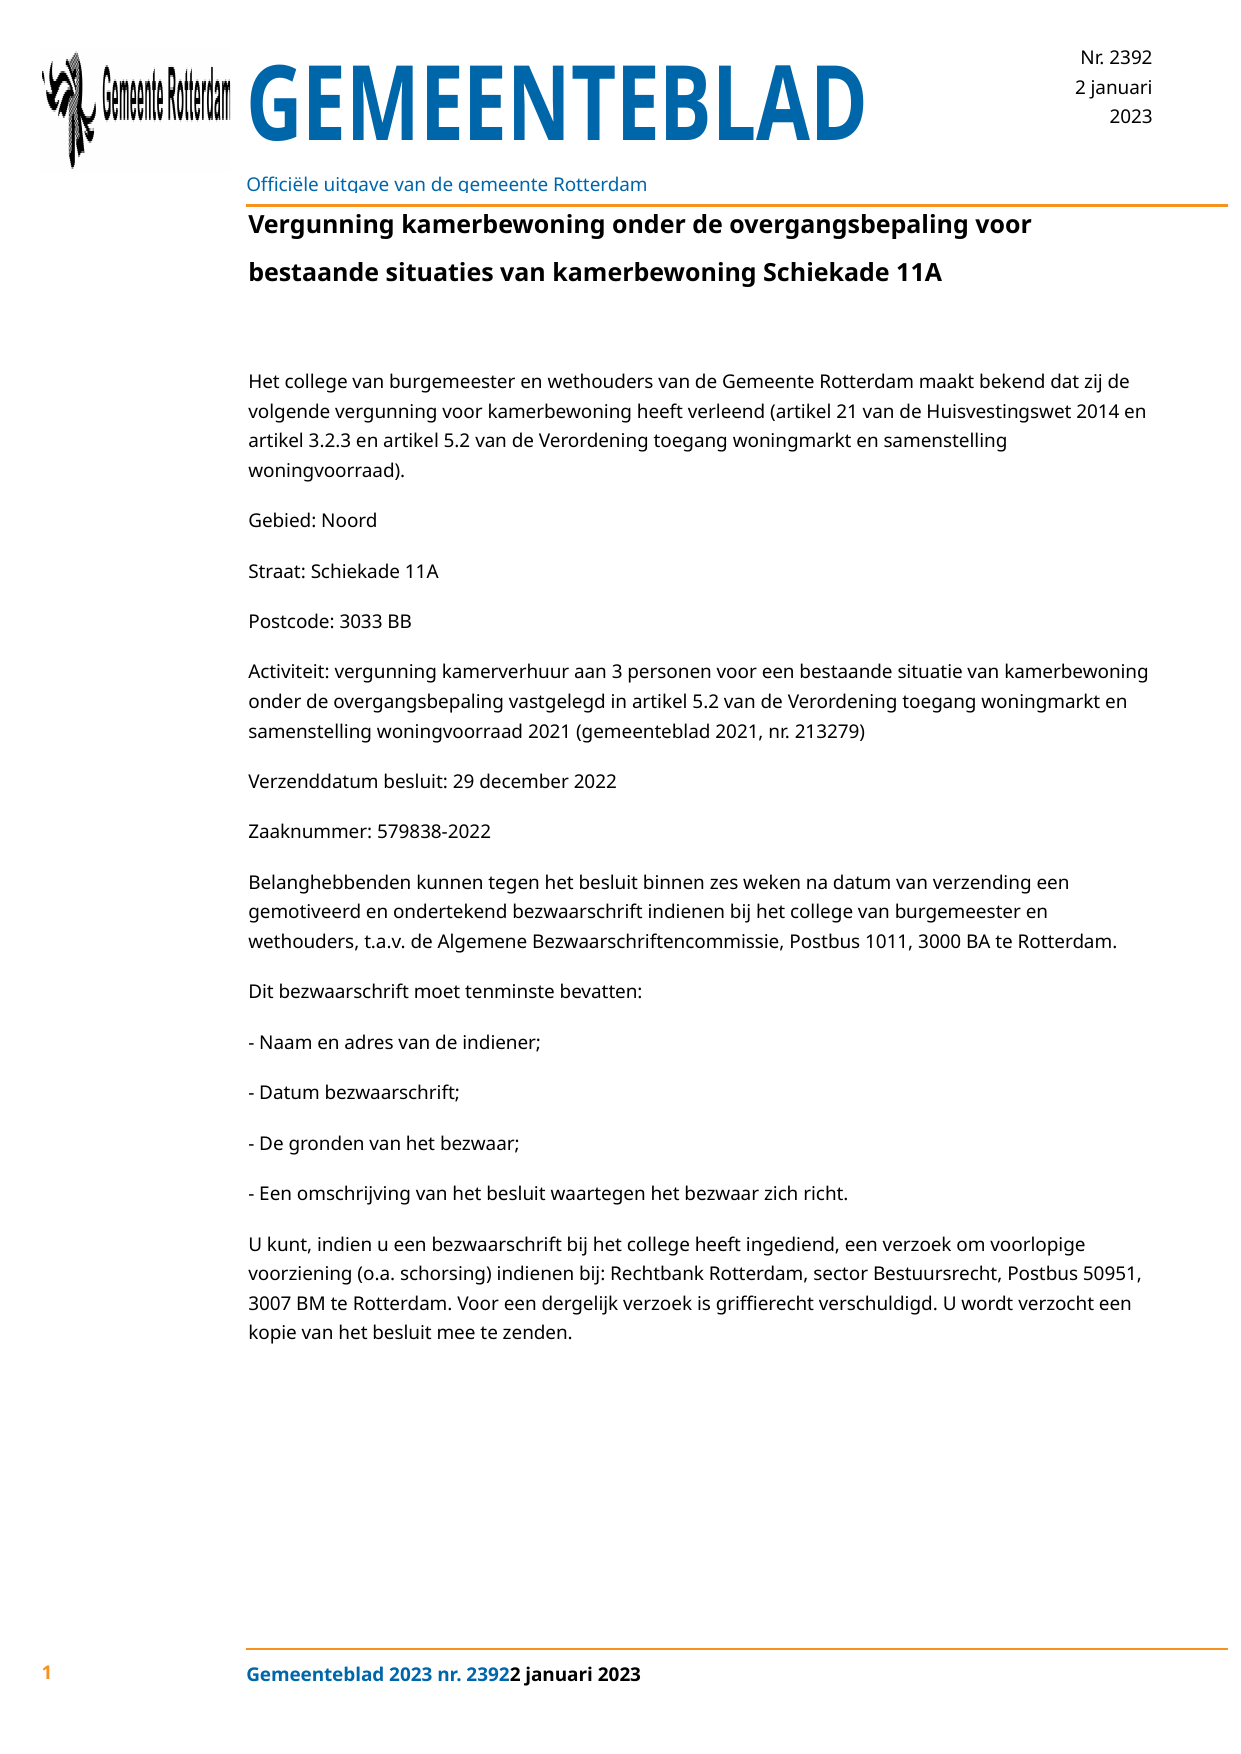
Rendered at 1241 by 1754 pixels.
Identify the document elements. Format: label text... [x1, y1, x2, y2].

text - Datum bezwaarschrift; [248, 1079, 1152, 1105]
text U kunt, indien u een bezwaarschrift bij het college heeft ingediend, een verzoek om voorlopige voorziening (o.a. schorsing) indienen bij: Rechtbank Rotterdam, sector Bestuursrecht, Postbus 50951, 3007 BM te Rotterdam. Voor een dergelijk verzoek is griffierecht verschuldigd. U wordt verzocht een kopie van het besluit mee te zenden. [248, 1231, 1152, 1345]
picture [41, 47, 231, 172]
text Belanghebbenden kunnen tegen het besluit binnen zes weken na datum van verzending een gemotiveerd en ondertekend bezwaarschrift indienen bij het college van burgemeester en wethouders, t.a.v. de Algemene Bezwaarschriftencommissie, Postbus 1011, 3000 BA te Rotterdam. [248, 869, 1152, 954]
text Het college van burgemeester en wethouders van de Gemeente Rotterdam maakt bekend dat zij de volgende vergunning voor kamerbewoning heeft verleend (artikel 21 van de Huisvestingswet 2014 en artikel 3.2.3 en artikel 5.2 van de Verordening toegang woningmarkt en samenstelling woningvoorraad). [248, 368, 1152, 483]
text Straat: Schiekade 11A [248, 558, 1152, 584]
text Activiteit: vergunning kamerverhuur aan 3 personen voor een bestaande situatie van kamerbewoning onder de overgangsbepaling vastgelegd in artikel 5.2 van de Verordening toegang woningmarkt en samenstelling woningvoorraad 2021 (gemeenteblad 2021, nr. 213279) [248, 659, 1152, 744]
text Verzenddatum besluit: 29 december 2022 [248, 768, 1152, 794]
text Vergunning kamerbewoning onder de overgangsbepaling voor bestaande situaties van kamerbewoning Schiekade 11A [248, 207, 1152, 288]
text - Naam en adres van de indiener; [248, 1029, 1152, 1055]
text Dit bezwaarschrift moet tenminste bevatten: [248, 979, 1152, 1004]
text Gebied: Noord [248, 507, 1152, 533]
text Postcode: 3033 BB [248, 608, 1152, 634]
text - Een omschrijving van het besluit waartegen het bezwaar zich richt. [248, 1180, 1152, 1206]
text - De gronden van het bezwaar; [248, 1130, 1152, 1156]
text Zaaknummer: 579838-2022 [248, 819, 1152, 844]
